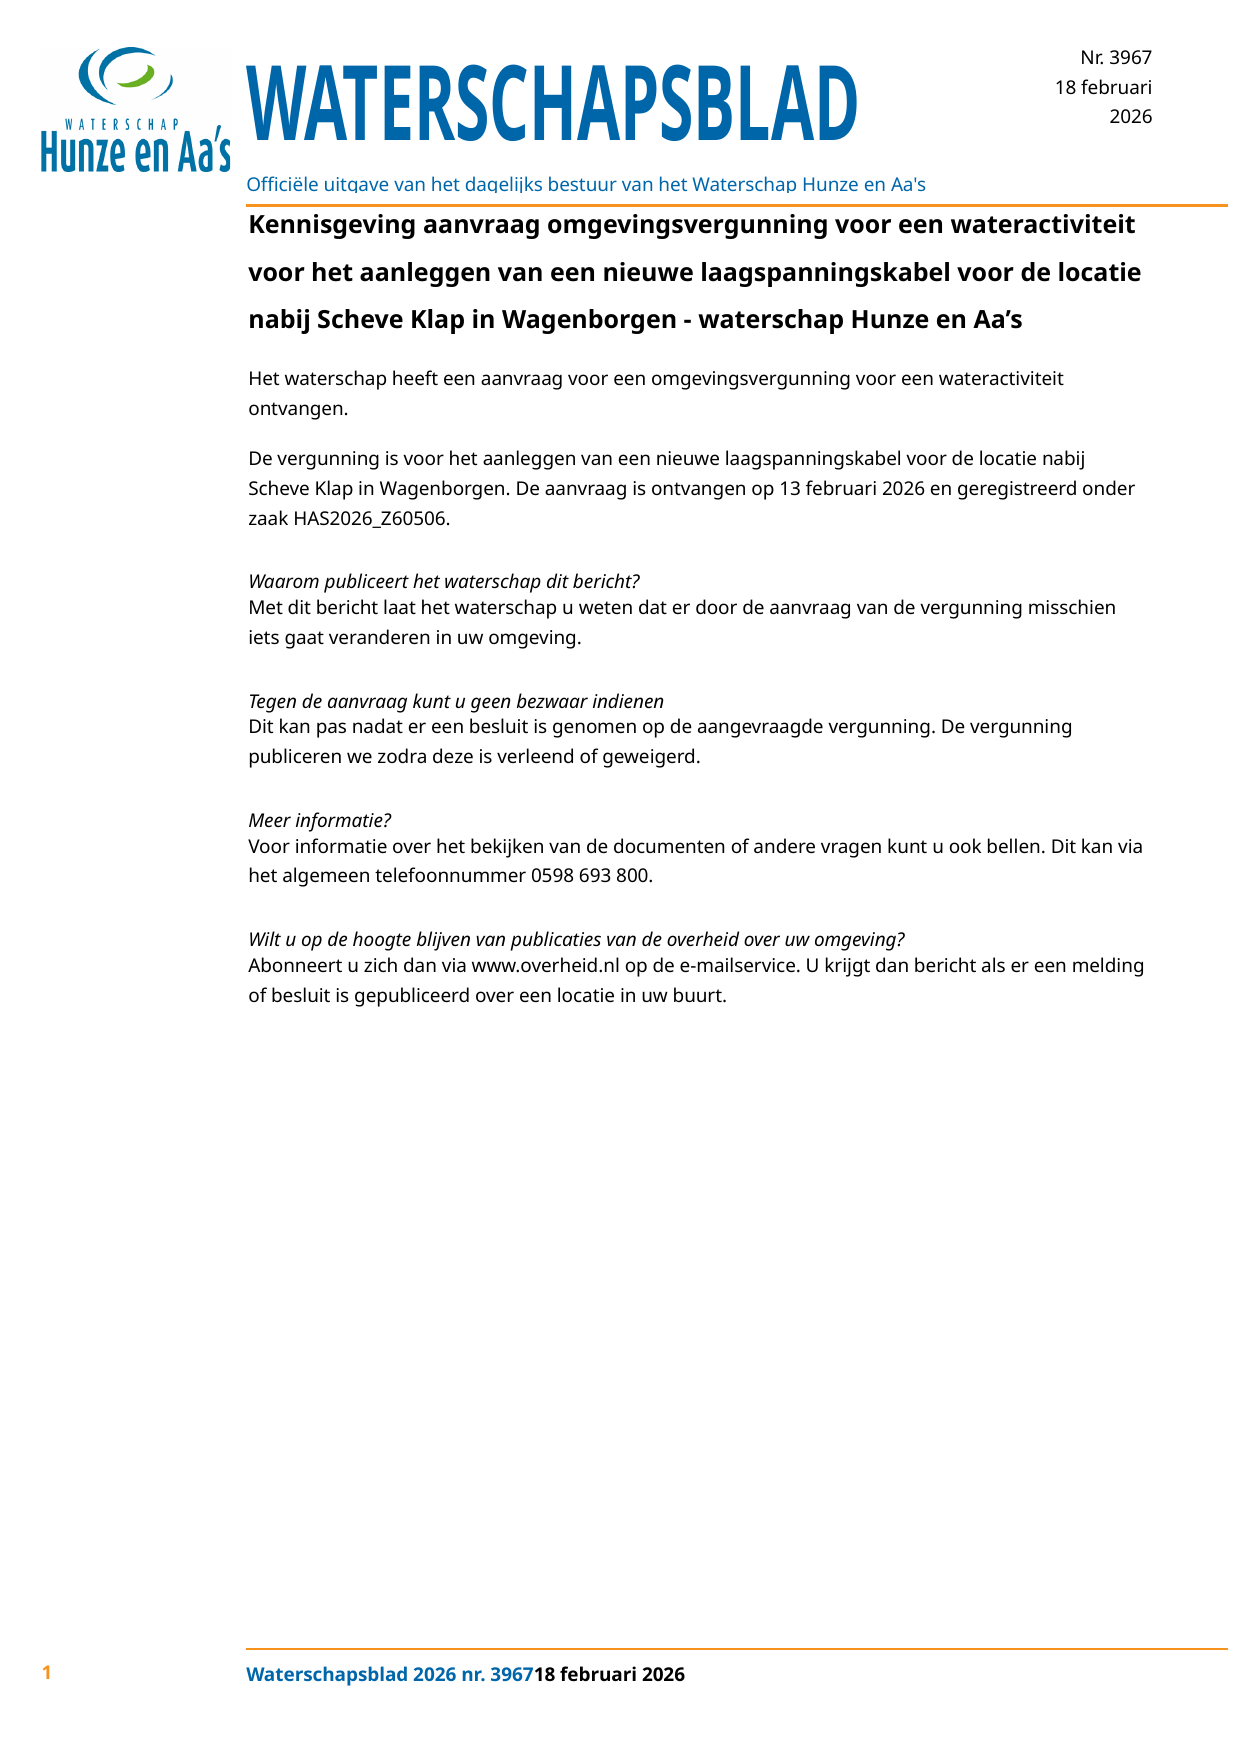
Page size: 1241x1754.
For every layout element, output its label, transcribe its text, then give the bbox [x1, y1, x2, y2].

text Wilt u op de hoogte blijven van publicaties van de overheid over uw omgeving? [248, 926, 1152, 952]
text Met dit bericht laat het waterschap u weten dat er door de aanvraag van de vergunning misschien iets gaat veranderen in uw omgeving. [248, 594, 1152, 650]
picture [183, 163, 191, 172]
text Het waterschap heeft een aanvraag voor een omgevingsvergunning voor een wateractiviteit ontvangen. [248, 366, 1152, 421]
picture [41, 47, 231, 172]
picture [47, 154, 51, 172]
text Tegen de aanvraag kunt u geen bezwaar indienen [248, 688, 1152, 714]
picture [226, 145, 231, 156]
text Dit kan pas nadat er een besluit is genomen op de aangevraagde vergunning. De vergunning publiceren we zodra deze is verleend of geweigerd. [248, 714, 1152, 769]
text Waarom publiceert het waterschap dit bericht? [248, 569, 1152, 594]
text Kennisgeving aanvraag omgevingsvergunning voor een wateractiviteit voor het aanleggen van een nieuwe laagspanningskabel voor de locatie nabij Scheve Klap in Wagenborgen - waterschap Hunze en Aa’s [248, 207, 1152, 336]
text Voor informatie over het bekijken van de documenten of andere vragen kunt u ook bellen. Dit kan via het algemeen telefoonnummer 0598 693 800. [248, 833, 1152, 888]
text Meer informatie? [248, 807, 1152, 833]
text De vergunning is voor het aanleggen van een nieuwe laagspanningskabel voor de locatie nabij Scheve Klap in Wagenborgen. De aanvraag is ontvangen op 13 februari 2026 en geregistreerd onder zaak HAS2026_Z60506. [248, 446, 1152, 530]
text Abonneert u zich dan via www.overheid.nl op de e-mailservice. U krijgt dan bericht als er een melding of besluit is gepubliceerd over een locatie in uw buurt. [248, 952, 1152, 1007]
